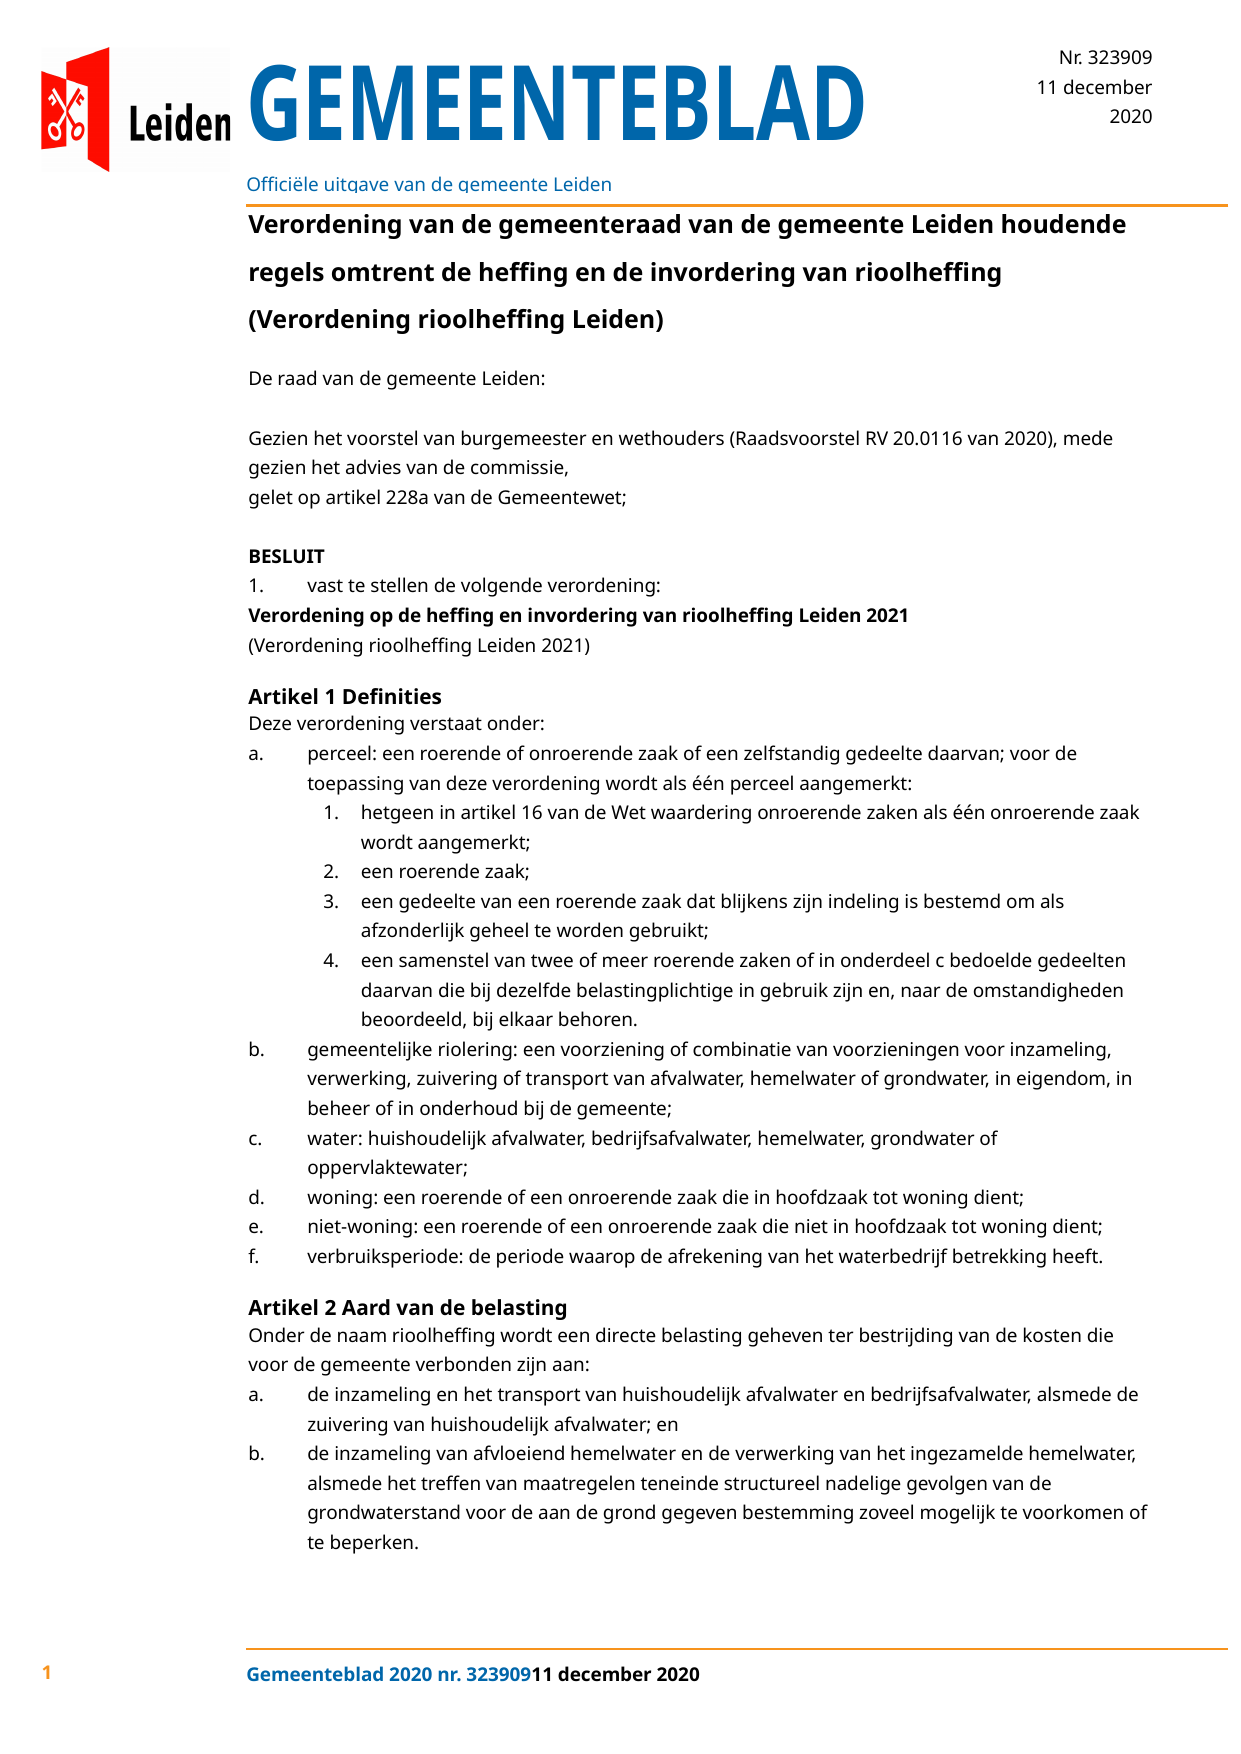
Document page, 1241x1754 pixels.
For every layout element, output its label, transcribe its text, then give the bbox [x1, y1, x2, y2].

list perceel: een roerende of onroerende zaak of een zelfstandig gedeelte daarvan; voor de toepassing van deze verordening wordt als één perceel aangemerkt: [248, 740, 1152, 796]
list een gedeelte van een roerende zaak dat blijkens zijn indeling is bestemd om als afzonderlijk geheel te worden gebruikt; [323, 888, 1152, 943]
text Artikel 1 Definities [248, 682, 1152, 711]
list vast te stellen de volgende verordening: [248, 573, 1152, 598]
list een roerende zaak; [323, 858, 1152, 884]
text Gezien het voorstel van burgemeester en wethouders (Raadsvoorstel RV 20.0116 van 2020), mede gezien het advies van de commissie, [248, 425, 1152, 480]
list een samenstel van twee of meer roerende zaken of in onderdeel c bedoelde gedeelten daarvan die bij dezelfde belastingplichtige in gebruik zijn en, naar de omstandigheden beoordeeld, bij elkaar behoren. [323, 947, 1152, 1032]
list niet-woning: een roerende of een onroerende zaak die niet in hoofdzaak tot woning dient; [248, 1213, 1152, 1239]
list woning: een roerende of een onroerende zaak die in hoofdzaak tot woning dient; [248, 1184, 1152, 1210]
text Verordening op de heffing en invordering van rioolheffing Leiden 2021 [248, 602, 1152, 628]
text Artikel 2 Aard van de belasting [248, 1293, 1152, 1322]
text (Verordening rioolheffing Leiden 2021) [248, 632, 1152, 657]
list water: huishoudelijk afvalwater, bedrijfsafvalwater, hemelwater, grondwater of oppervlaktewater; [248, 1125, 1152, 1180]
list de inzameling van afvloeiend hemelwater en de verwerking van het ingezamelde hemelwater, alsmede het treffen van maatregelen teneinde structureel nadelige gevolgen van de grondwaterstand voor de aan de grond gegeven bestemming zoveel mogelijk te voorkomen of te beperken. [248, 1440, 1152, 1555]
list de inzameling en het transport van huishoudelijk afvalwater en bedrijfsafvalwater, alsmede de zuivering van huishoudelijk afvalwater; en [248, 1381, 1152, 1436]
picture [41, 47, 231, 172]
text Verordening van de gemeenteraad van de gemeente Leiden houdende regels omtrent de heffing en de invordering van rioolheffing (Verordening rioolheffing Leiden) [248, 207, 1152, 336]
list verbruiksperiode: de periode waarop de afrekening van het waterbedrijf betrekking heeft. [248, 1243, 1152, 1269]
text De raad van de gemeente Leiden: [248, 366, 1152, 391]
list hetgeen in artikel 16 van de Wet waardering onroerende zaken als één onroerende zaak wordt aangemerkt; [323, 799, 1152, 855]
text Deze verordening verstaat onder: [248, 711, 1152, 736]
text BESLUIT [248, 543, 1152, 569]
text gelet op artikel 228a van de Gemeentewet; [248, 484, 1152, 509]
list gemeentelijke riolering: een voorziening of combinatie van voorzieningen voor inzameling, verwerking, zuivering of transport van afvalwater, hemelwater of grondwater, in eigendom, in beheer of in onderhoud bij de gemeente; [248, 1036, 1152, 1121]
text Onder de naam rioolheffing wordt een directe belasting geheven ter bestrijding van de kosten die voor de gemeente verbonden zijn aan: [248, 1322, 1152, 1377]
